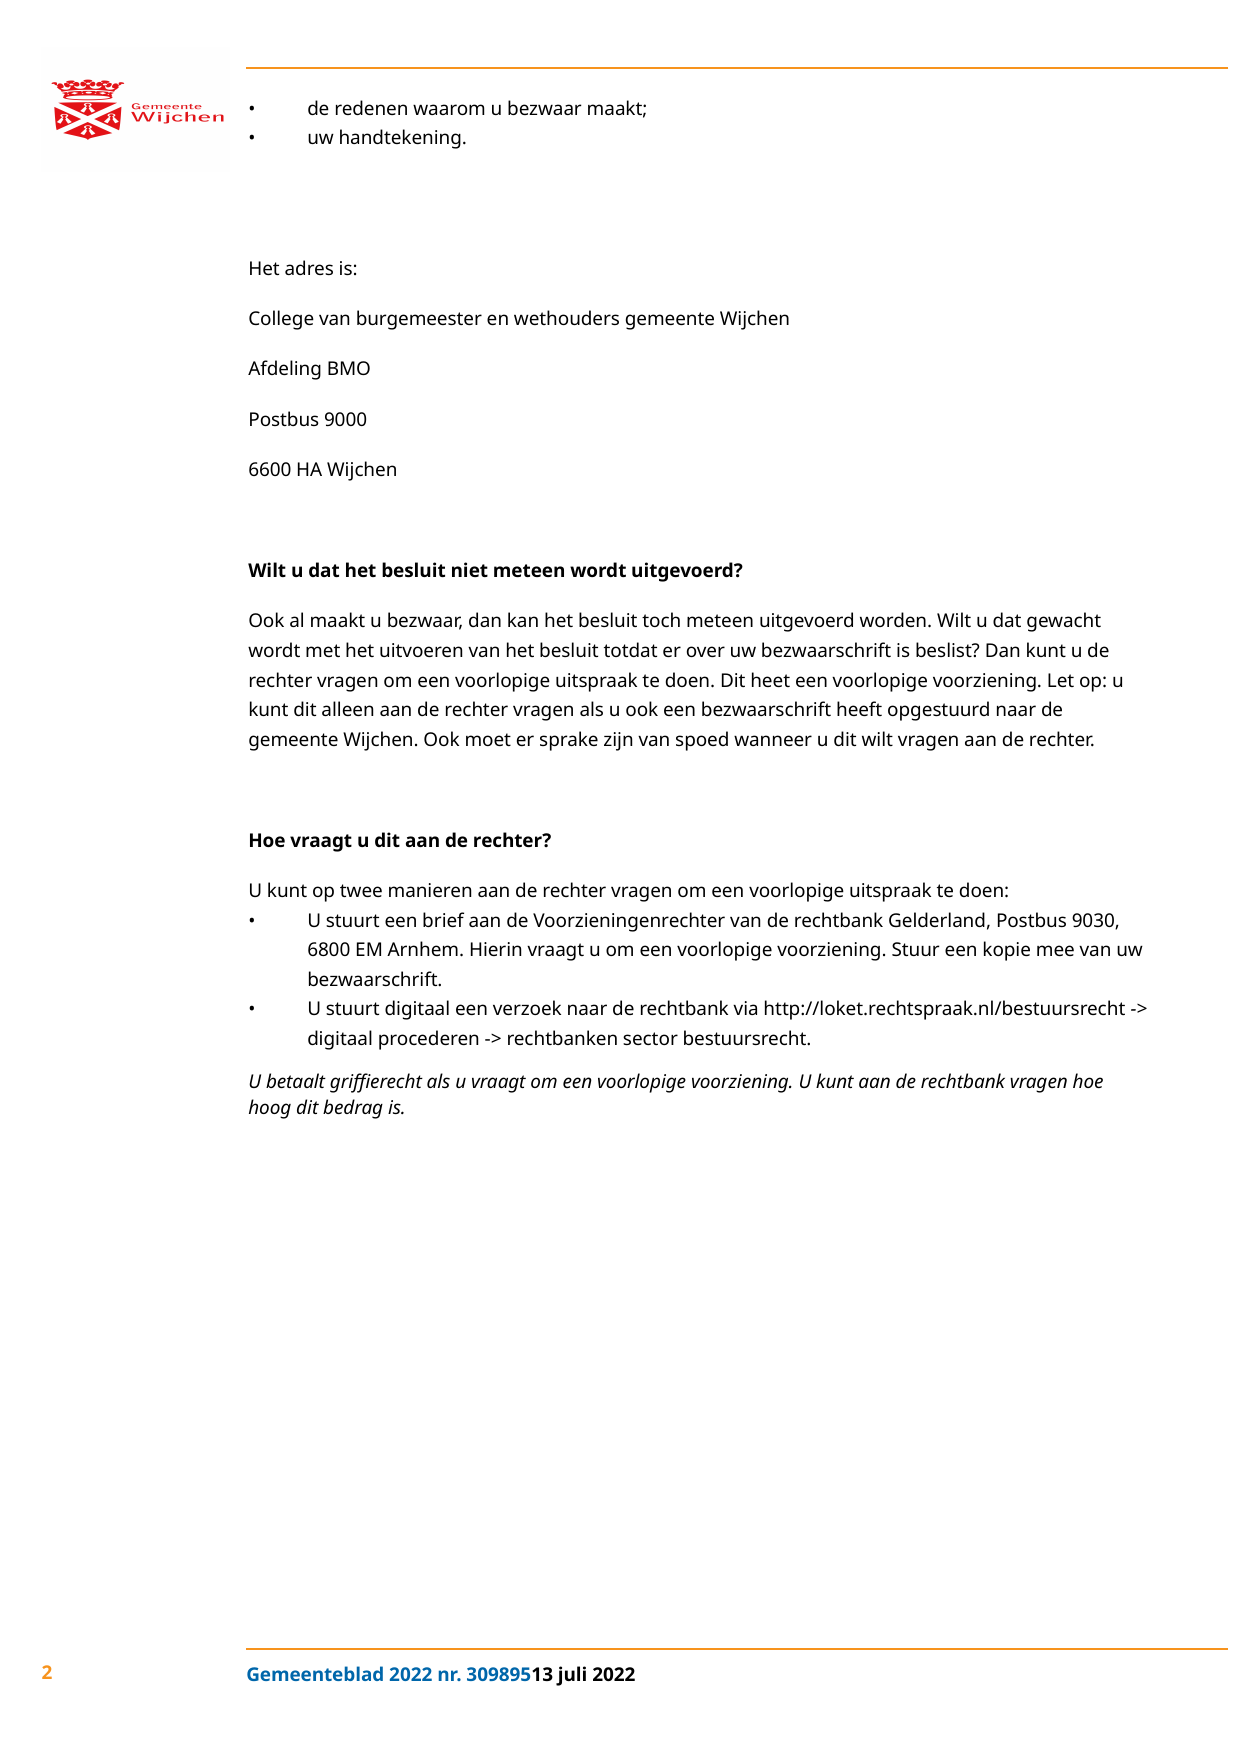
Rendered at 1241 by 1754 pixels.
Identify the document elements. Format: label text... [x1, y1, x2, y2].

text U kunt op twee manieren aan de rechter vragen om een voorlopige uitspraak te doen: [248, 877, 1152, 903]
text Ook al maakt u bezwaar, dan kan het besluit toch meteen uitgevoerd worden. Wilt u dat gewacht wordt met het uitvoeren van het besluit totdat er over uw bezwaarschrift is beslist? Dan kunt u de rechter vragen om een voorlopige uitspraak te doen. Dit heet een voorlopige voorziening. Let op: u kunt dit alleen aan de rechter vragen als u ook een bezwaarschrift heeft opgestuurd naar de gemeente Wijchen. Ook moet er sprake zijn van spoed wanneer u dit wilt vragen aan de rechter. [248, 608, 1152, 752]
list de redenen waarom u bezwaar maakt; [248, 95, 1152, 121]
list uw handtekening. [248, 124, 1152, 150]
text Postbus 9000 [248, 406, 1152, 432]
text U betaalt griffierecht als u vraagt om een voorlopige voorziening. U kunt aan de rechtbank vragen hoe hoog dit bedrag is. [248, 1068, 1152, 1120]
text Afdeling BMO [248, 356, 1152, 381]
picture [41, 47, 231, 172]
list U stuurt digitaal een verzoek naar de rechtbank via http://loket.rechtspraak.nl/bestuursrecht -> digitaal procederen -> rechtbanken sector bestuursrecht. [248, 996, 1152, 1051]
text Wilt u dat het besluit niet meteen wordt uitgevoerd? [248, 557, 1152, 583]
text College van burgemeester en wethouders gemeente Wijchen [248, 305, 1152, 331]
text Het adres is: [248, 255, 1152, 281]
list U stuurt een brief aan de Voorzieningenrechter van de rechtbank Gelderland, Postbus 9030, 6800 EM Arnhem. Hierin vraagt u om een voorlopige voorziening. Stuur een kopie mee van uw bezwaarschrift. [248, 907, 1152, 992]
text 6600 HA Wijchen [248, 456, 1152, 482]
text Hoe vraagt u dit aan de rechter? [248, 827, 1152, 853]
